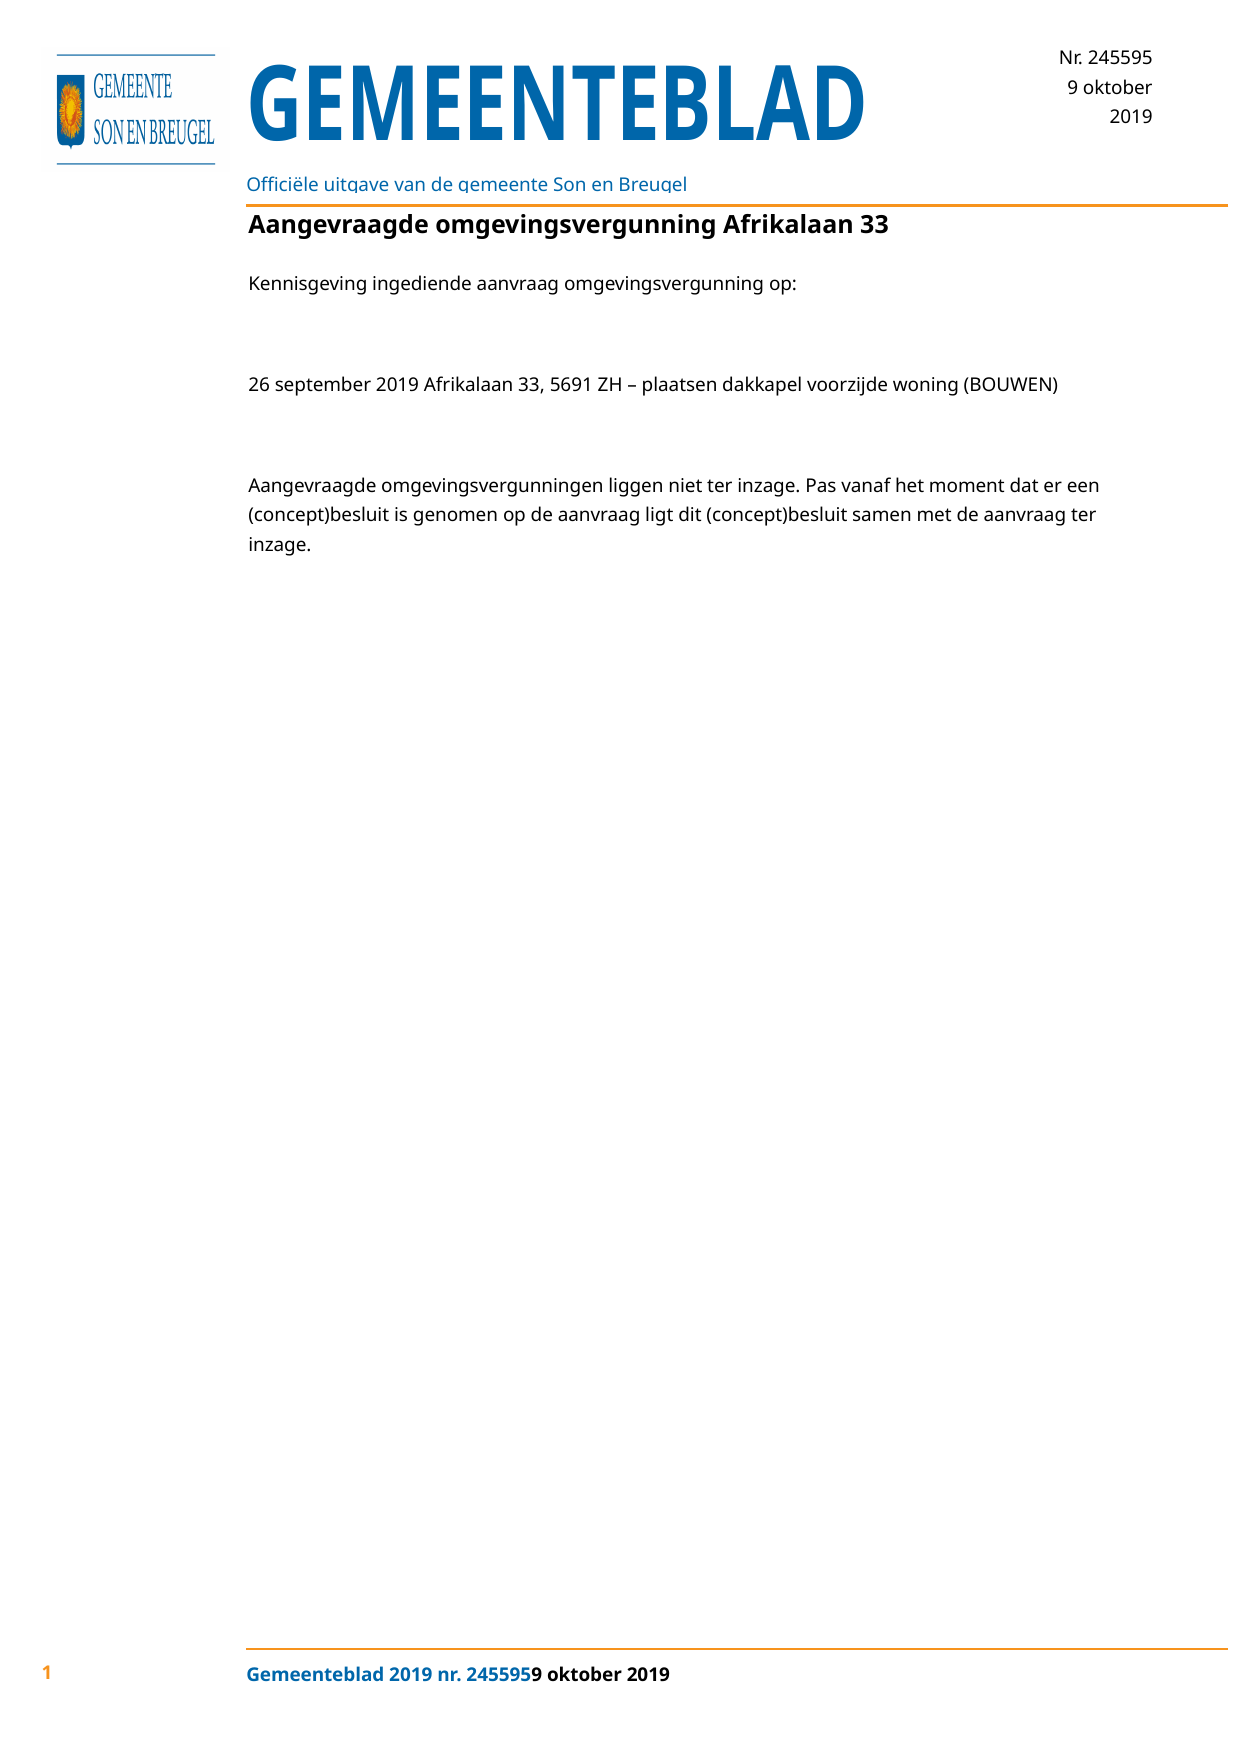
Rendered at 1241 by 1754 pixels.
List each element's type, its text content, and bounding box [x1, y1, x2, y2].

text Kennisgeving ingediende aanvraag omgevingsvergunning op: [248, 270, 1152, 296]
text Aangevraagde omgevingsvergunning Afrikalaan 33 [248, 207, 1152, 241]
text 26 september 2019 Afrikalaan 33, 5691 ZH – plaatsen dakkapel voorzijde woning (BOUWEN) [248, 371, 1152, 397]
picture [41, 47, 231, 172]
text Aangevraagde omgevingsvergunningen liggen niet ter inzage. Pas vanaf het moment dat er een (concept)besluit is genomen op de aanvraag ligt dit (concept)besluit samen met de aanvraag ter inzage. [248, 472, 1152, 557]
